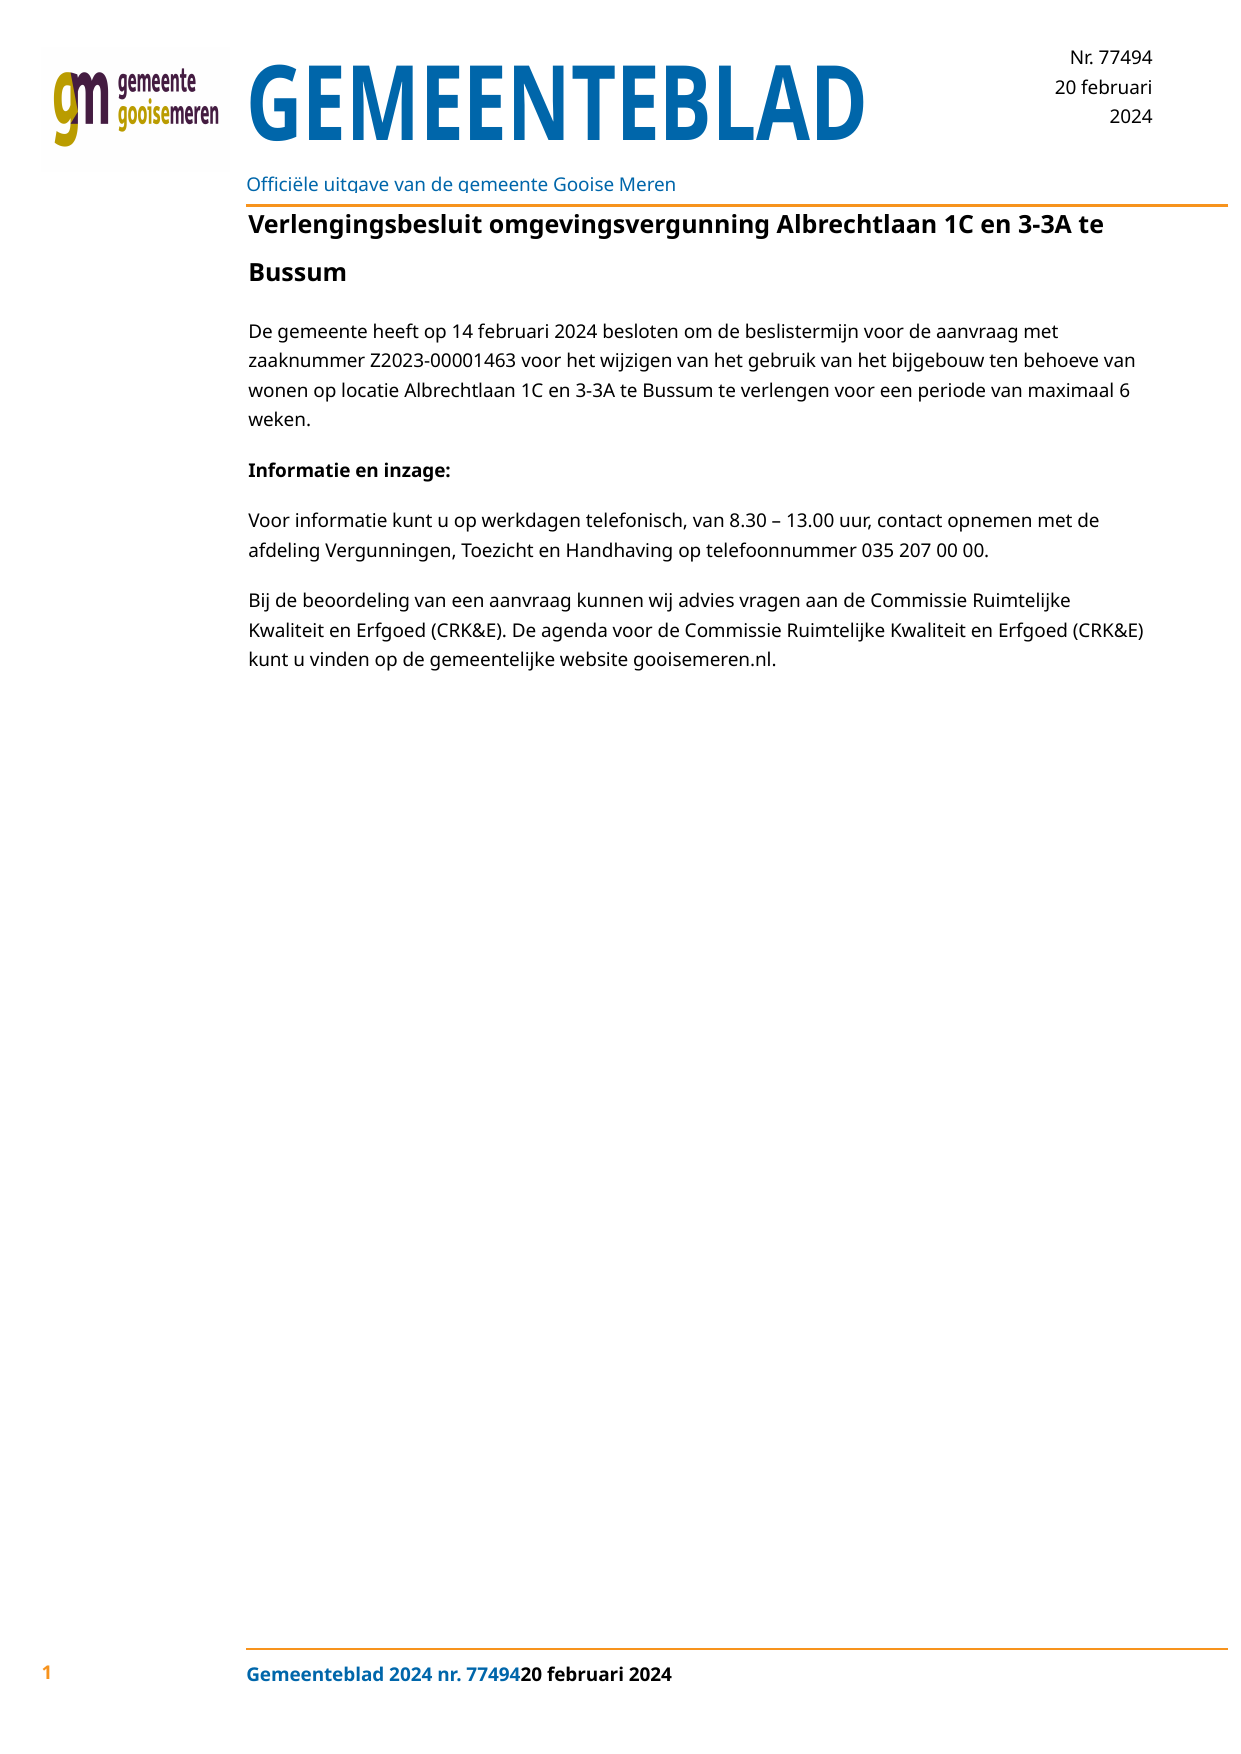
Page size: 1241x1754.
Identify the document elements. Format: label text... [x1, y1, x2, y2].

picture [41, 47, 231, 172]
text Voor informatie kunt u op werkdagen telefonisch, van 8.30 – 13.00 uur, contact opnemen met de afdeling Vergunningen, Toezicht en Handhaving op telefoonnummer 035 207 00 00. [248, 507, 1152, 563]
text Verlengingsbesluit omgevingsvergunning Albrechtlaan 1C en 3-3A te Bussum [248, 207, 1152, 288]
text De gemeente heeft op 14 februari 2024 besloten om de beslistermijn voor de aanvraag met zaaknummer Z2023-00001463 voor het wijzigen van het gebruik van het bijgebouw ten behoeve van wonen op locatie Albrechtlaan 1C en 3-3A te Bussum te verlengen voor een periode van maximaal 6 weken. [248, 318, 1152, 432]
text Informatie en inzage: [248, 457, 1152, 483]
text Bij de beoordeling van een aanvraag kunnen wij advies vragen aan de Commissie Ruimtelijke Kwaliteit en Erfgoed (CRK&E). De agenda voor de Commissie Ruimtelijke Kwaliteit en Erfgoed (CRK&E) kunt u vinden op de gemeentelijke website gooisemeren.nl. [248, 587, 1152, 672]
